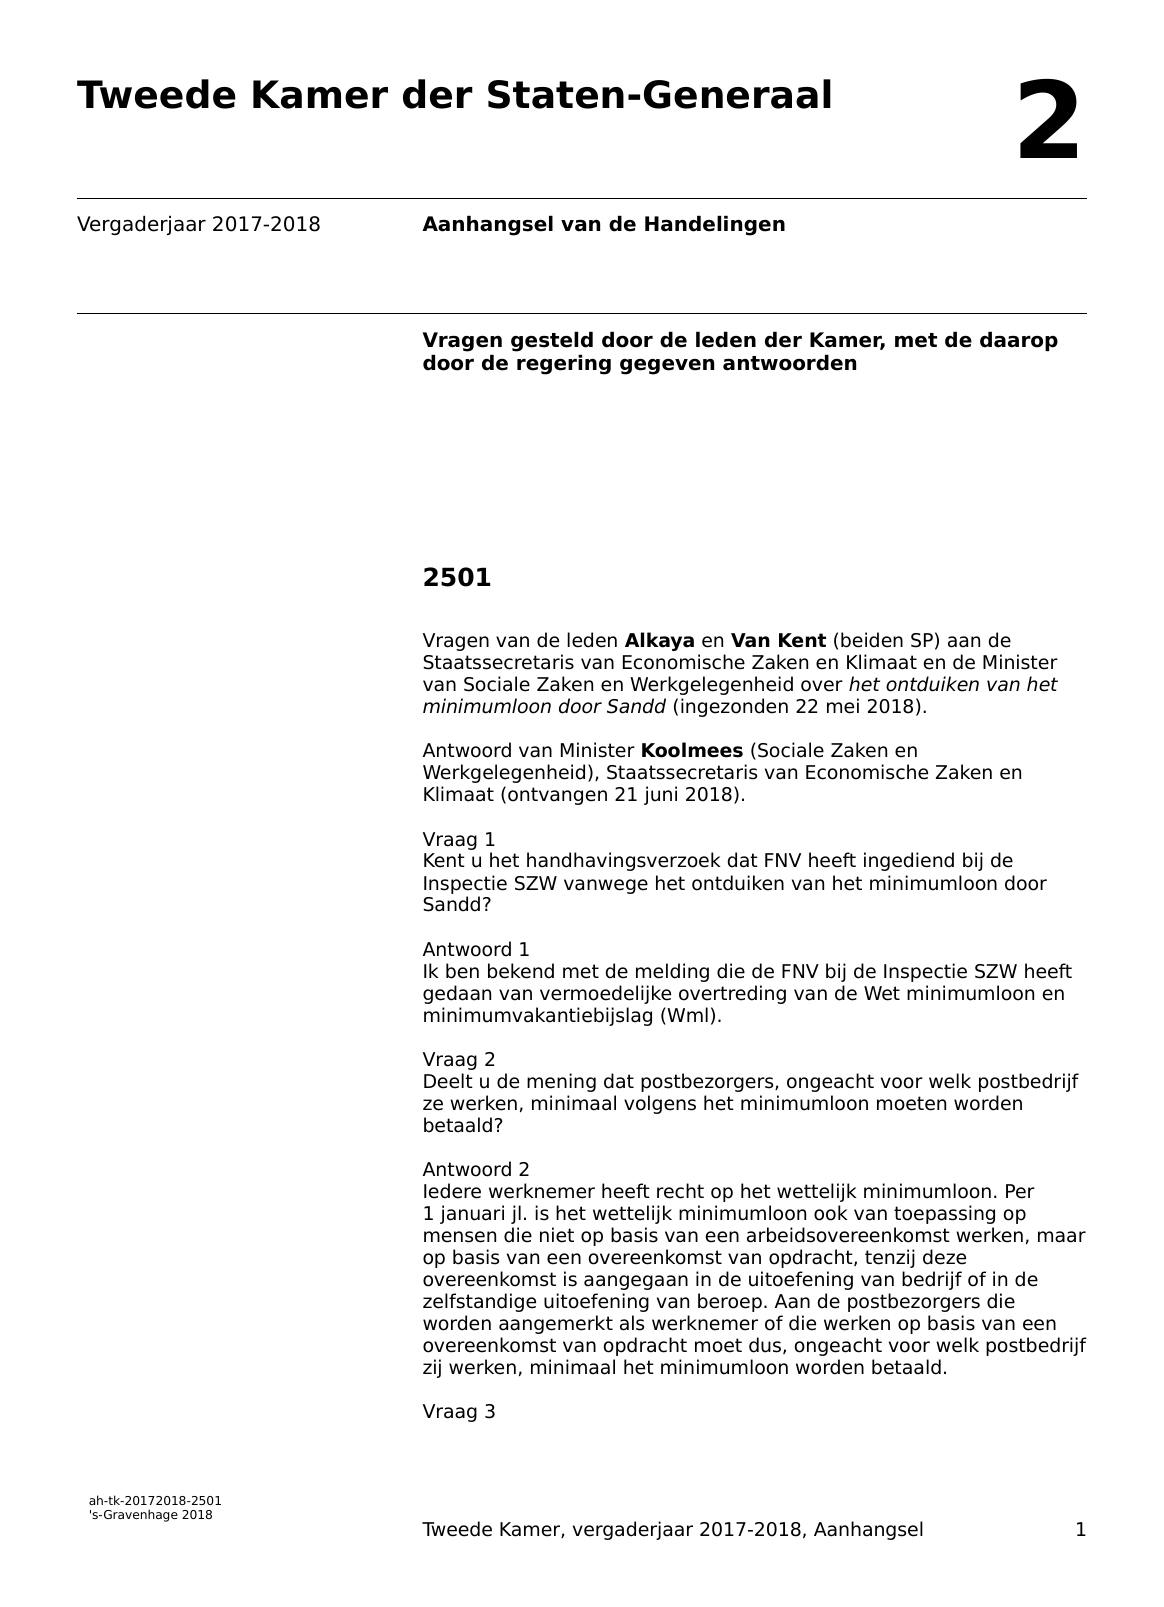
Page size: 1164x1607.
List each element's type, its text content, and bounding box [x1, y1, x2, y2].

text Vragen van de leden Alkaya en Van Kent (beiden SP) aan de Staatssecretaris van Economische Zaken en Klimaat en de Minister van Sociale Zaken en Werkgelegenheid over het ontduiken van het minimumloon door Sandd (ingezonden 22 mei 2018). [422, 630, 1087, 718]
text Iedere werknemer heeft recht op het wettelijk minimumloon. Per 1 januari jl. is het wettelijk minimumloon ook van toepassing op mensen die niet op basis van een arbeidsovereenkomst werken, maar op basis van een overeenkomst van opdracht, tenzij deze overeenkomst is aangegaan in de uitoefening van bedrijf of in de zelfstandige uitoefening van beroep. Aan de postbezorgers die worden aangemerkt als werknemer of die werken op basis van een overeenkomst van opdracht moet dus, ongeacht voor welk postbedrijf zij werken, minimaal het minimumloon worden betaald. [422, 1181, 1087, 1378]
text Antwoord van Minister Koolmees (Sociale Zaken en Werkgelegenheid), Staatssecretaris van Economische Zaken en Klimaat (ontvangen 21 juni 2018). [422, 740, 1087, 806]
table_cell Vragen gesteld door de leden der Kamer, met de daarop door de regering gegeven antwoorden [422, 314, 1087, 375]
table_header Tweede Kamer der Staten-Generaal [77, 59, 886, 198]
table_cell Vergaderjaar 2017-2018 [77, 199, 422, 313]
table_cell [77, 314, 422, 375]
table_cell Aanhangsel van de Handelingen [422, 199, 1087, 313]
text 's-Gravenhage 2018 [88, 1508, 323, 1522]
text 2501 [422, 563, 1087, 592]
text ah-tk-20172018-2501 [88, 1494, 323, 1508]
text Vraag 3 [422, 1401, 1087, 1423]
text Vraag 2 [422, 1049, 1087, 1071]
text Kent u het handhavingsverzoek dat FNV heeft ingediend bij de Inspectie SZW vanwege het ontduiken van het minimumloon door Sandd? [422, 850, 1087, 916]
table_header 2 [886, 59, 1087, 198]
text Antwoord 2 [422, 1159, 1087, 1181]
text Ik ben bekend met de melding die de FNV bij de Inspectie SZW heeft gedaan van vermoedelijke overtreding van de Wet minimumloon en minimumvakantiebijslag (Wml). [422, 961, 1087, 1026]
text Vraag 1 [422, 828, 1087, 850]
text Deelt u de mening dat postbezorgers, ongeacht voor welk postbedrijf ze werken, minimaal volgens het minimumloon moeten worden betaald? [422, 1071, 1087, 1137]
text Antwoord 1 [422, 938, 1087, 961]
